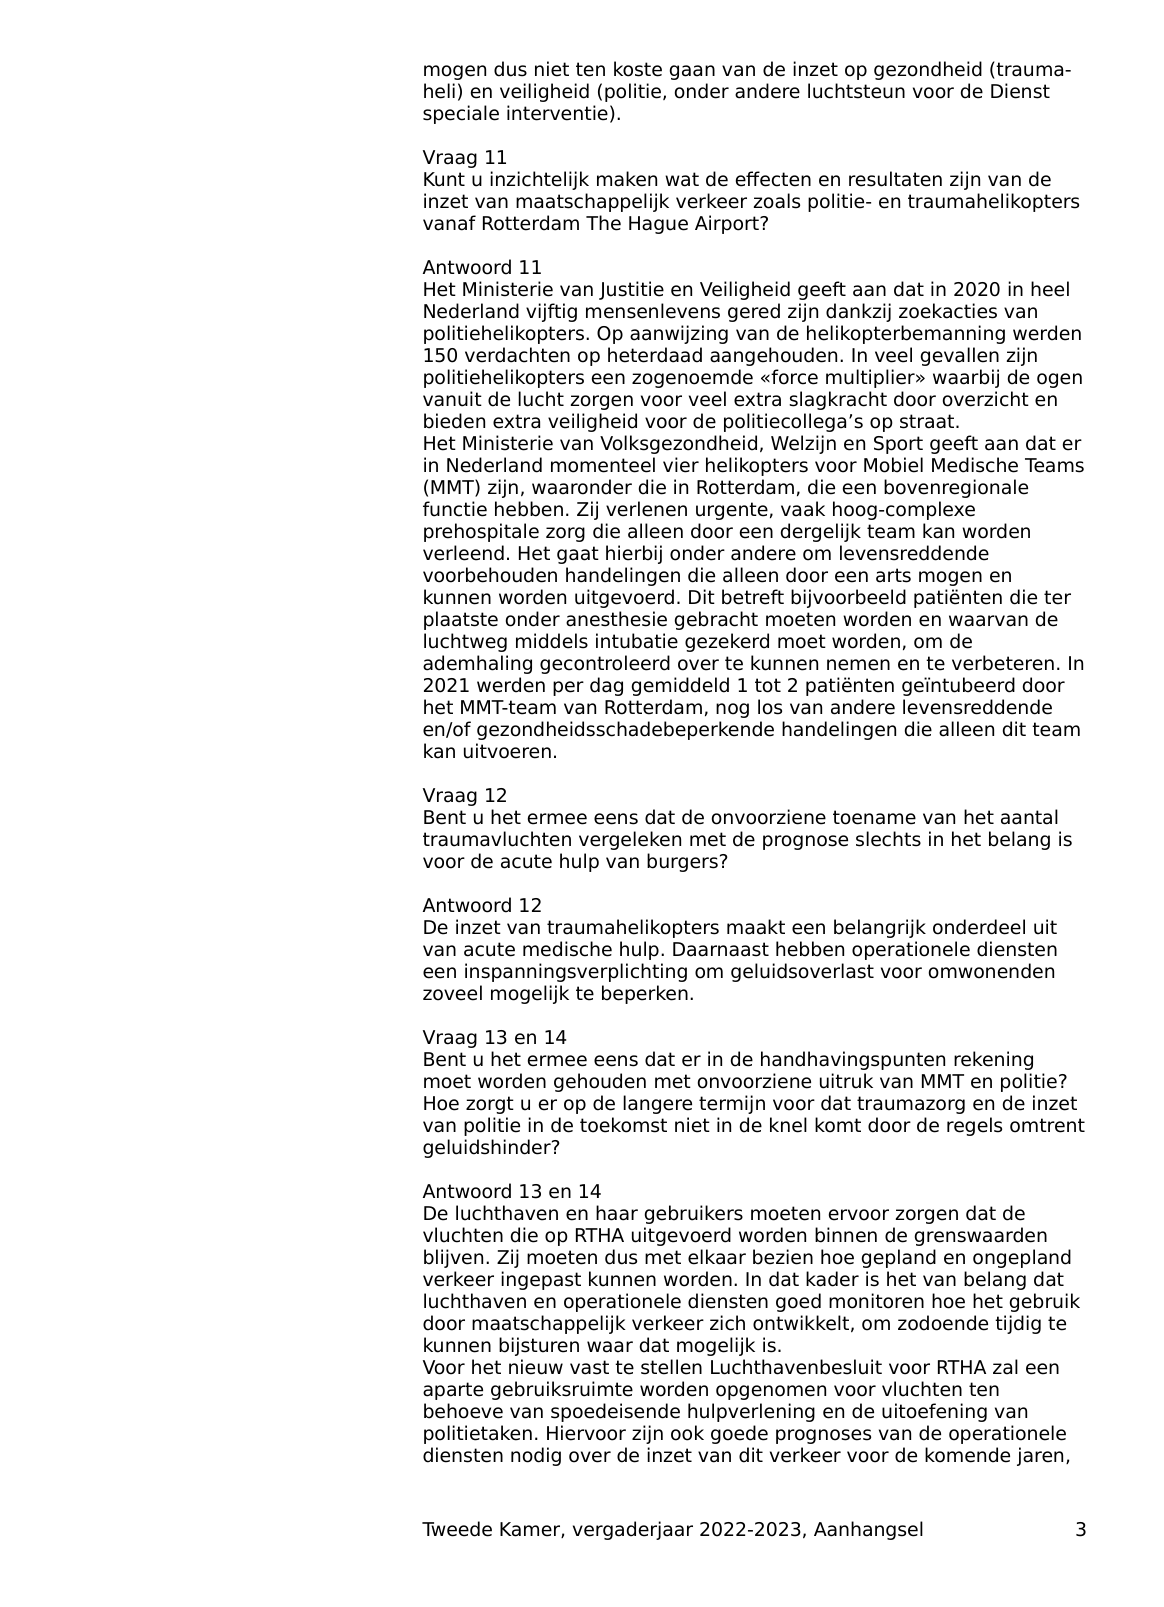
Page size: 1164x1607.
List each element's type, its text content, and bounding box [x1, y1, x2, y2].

text Antwoord 12 [422, 895, 1087, 917]
text mogen dus niet ten koste gaan van de inzet op gezondheid (trauma-heli) en veiligheid (politie, onder andere luchtsteun voor de Dienst speciale interventie). [422, 59, 1087, 125]
text Antwoord 11 [422, 257, 1087, 279]
text Antwoord 13 en 14 [422, 1181, 1087, 1203]
text Kunt u inzichtelijk maken wat de effecten en resultaten zijn van de inzet van maatschappelijk verkeer zoals politie- en traumahelikopters vanaf Rotterdam The Hague Airport? [422, 169, 1087, 235]
text Het Ministerie van Volksgezondheid, Welzijn en Sport geeft aan dat er in Nederland momenteel vier helikopters voor Mobiel Medische Teams (MMT) zijn, waaronder die in Rotterdam, die een bovenregionale functie hebben. Zij verlenen urgente, vaak hoog-complexe prehospitale zorg die alleen door een dergelijk team kan worden verleend. Het gaat hierbij onder andere om levensreddende voorbehouden handelingen die alleen door een arts mogen en kunnen worden uitgevoerd. Dit betreft bijvoorbeeld patiënten die ter plaatste onder anesthesie gebracht moeten worden en waarvan de luchtweg middels intubatie gezekerd moet worden, om de ademhaling gecontroleerd over te kunnen nemen en te verbeteren. In 2021 werden per dag gemiddeld 1 tot 2 patiënten geïntubeerd door het MMT-team van Rotterdam, nog los van andere levensreddende en/of gezondheidsschadebeperkende handelingen die alleen dit team kan uitvoeren. [422, 433, 1087, 763]
text De inzet van traumahelikopters maakt een belangrijk onderdeel uit van acute medische hulp. Daarnaast hebben operationele diensten een inspanningsverplichting om geluidsoverlast voor omwonenden zoveel mogelijk te beperken. [422, 917, 1087, 1005]
text De luchthaven en haar gebruikers moeten ervoor zorgen dat de vluchten die op RTHA uitgevoerd worden binnen de grenswaarden blijven. Zij moeten dus met elkaar bezien hoe gepland en ongepland verkeer ingepast kunnen worden. In dat kader is het van belang dat luchthaven en operationele diensten goed monitoren hoe het gebruik door maatschappelijk verkeer zich ontwikkelt, om zodoende tijdig te kunnen bijsturen waar dat mogelijk is. [422, 1203, 1087, 1357]
text Hoe zorgt u er op de langere termijn voor dat traumazorg en de inzet van politie in de toekomst niet in de knel komt door de regels omtrent geluidshinder? [422, 1093, 1087, 1159]
text Vraag 12 [422, 785, 1087, 807]
text Vraag 13 en 14 [422, 1027, 1087, 1049]
text Vraag 11 [422, 147, 1087, 169]
text Bent u het ermee eens dat de onvoorziene toename van het aantal traumavluchten vergeleken met de prognose slechts in het belang is voor de acute hulp van burgers? [422, 807, 1087, 873]
text Voor het nieuw vast te stellen Luchthavenbesluit voor RTHA zal een aparte gebruiksruimte worden opgenomen voor vluchten ten behoeve van spoedeisende hulpverlening en de uitoefening van politietaken. Hiervoor zijn ook goede prognoses van de operationele diensten nodig over de inzet van dit verkeer voor de komende jaren, [422, 1357, 1087, 1467]
text Het Ministerie van Justitie en Veiligheid geeft aan dat in 2020 in heel Nederland vijftig mensenlevens gered zijn dankzij zoekacties van politiehelikopters. Op aanwijzing van de helikopterbemanning werden 150 verdachten op heterdaad aangehouden. In veel gevallen zijn politiehelikopters een zogenoemde «force multiplier» waarbij de ogen vanuit de lucht zorgen voor veel extra slagkracht door overzicht en bieden extra veiligheid voor de politiecollega’s op straat. [422, 279, 1087, 433]
text Bent u het ermee eens dat er in de handhavingspunten rekening moet worden gehouden met onvoorziene uitruk van MMT en politie? [422, 1049, 1087, 1093]
